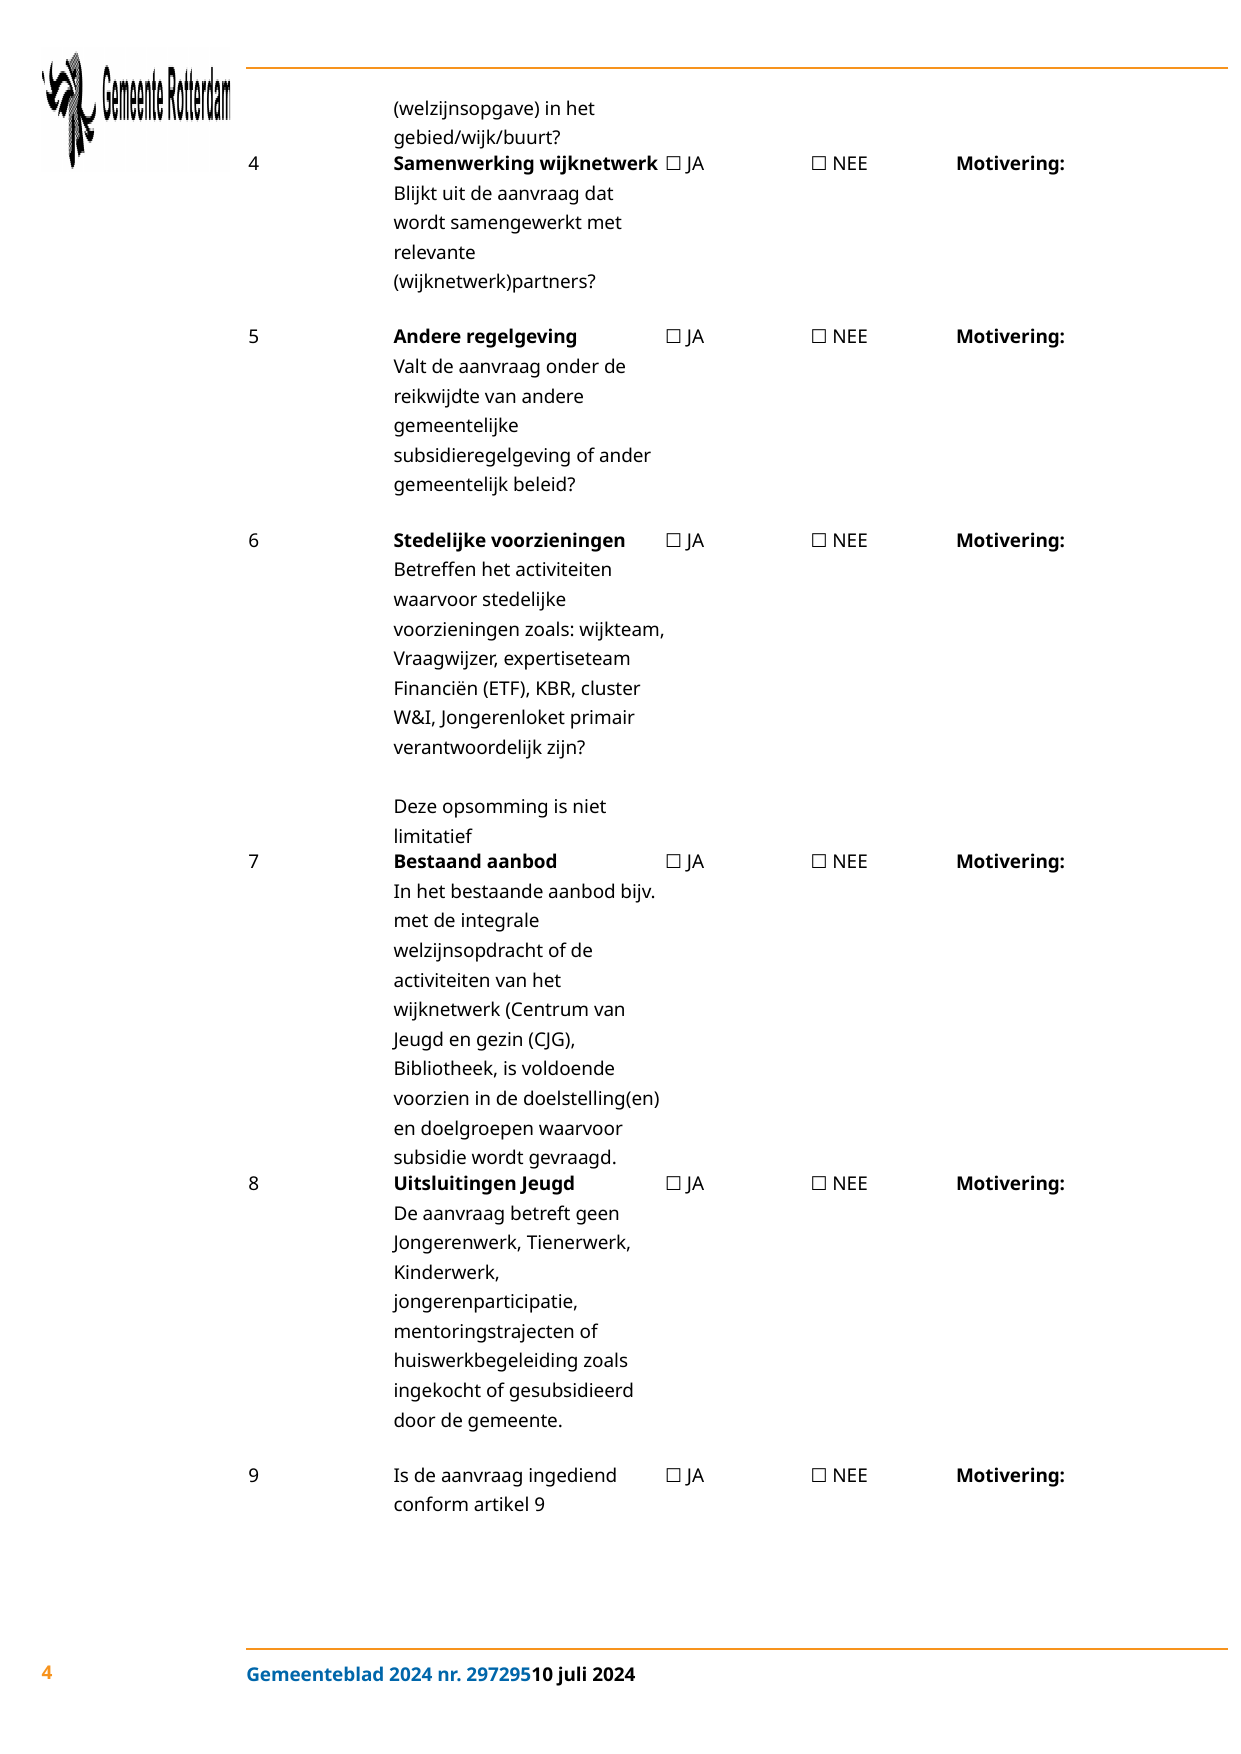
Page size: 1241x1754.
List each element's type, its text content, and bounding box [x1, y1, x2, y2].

table_cell Motivering: [956, 1170, 1152, 1462]
table_cell Motivering: [956, 849, 1152, 1170]
table_cell Samenwerking wijknetwerk Blijkt uit de aanvraag dat wordt samengewerkt met relevante (wijknetwerk)partners? [393, 150, 665, 324]
table_cell ☐ NEE [810, 1170, 956, 1462]
table_cell ☐ JA [665, 527, 810, 848]
table_cell Is de aanvraag ingediend conform artikel 9 [393, 1462, 665, 1517]
table_cell Bestaand aanbod In het bestaande aanbod bijv. met de integrale welzijnsopdracht of de activiteiten van het wijknetwerk (Centrum van Jeugd en gezin (CJG), Bibliotheek, is voldoende voorzien in de doelstelling(en) en doelgroepen waarvoor subsidie wordt gevraagd. [393, 849, 665, 1170]
table_cell ☐ JA [665, 150, 810, 324]
table_cell 9 [248, 1462, 393, 1517]
table_cell Motivering: [956, 527, 1152, 848]
table_cell ☐ JA [665, 1462, 810, 1517]
table_cell 6 [248, 527, 393, 848]
table_cell ☐ JA [665, 324, 810, 527]
table_cell 8 [248, 1170, 393, 1462]
table_cell 5 [248, 324, 393, 527]
table_cell [665, 95, 810, 150]
picture [41, 47, 231, 172]
table_cell 4 [248, 150, 393, 324]
table_cell ☐ NEE [810, 849, 956, 1170]
table_cell ☐ NEE [810, 150, 956, 324]
table_cell [810, 95, 956, 150]
table_cell Motivering: [956, 150, 1152, 324]
table_cell ☐ NEE [810, 324, 956, 527]
table_cell Andere regelgeving Valt de aanvraag onder de reikwijdte van andere gemeentelijke subsidieregelgeving of ander gemeentelijk beleid? [393, 324, 665, 527]
table_cell ☐ NEE [810, 1462, 956, 1517]
table_cell Motivering: [956, 324, 1152, 527]
table_cell Motivering: [956, 1462, 1152, 1517]
table_cell ☐ NEE [810, 527, 956, 848]
table_cell ☐ JA [665, 849, 810, 1170]
table_cell [956, 95, 1152, 150]
table_cell Uitsluitingen Jeugd De aanvraag betreft geen Jongerenwerk, Tienerwerk, Kinderwerk, jongerenparticipatie, mentoringstrajecten of huiswerkbegeleiding zoals ingekocht of gesubsidieerd door de gemeente. [393, 1170, 665, 1462]
table_cell (welzijnsopgave) in het gebied/wijk/buurt? [393, 95, 665, 150]
table_cell ☐ JA [665, 1170, 810, 1462]
table_cell [248, 95, 393, 150]
table_cell 7 [248, 849, 393, 1170]
table_cell Stedelijke voorzieningen Betreffen het activiteiten waarvoor stedelijke voorzieningen zoals: wijkteam, Vraagwijzer, expertiseteam Financiën (ETF), KBR, cluster W&I, Jongerenloket primair verantwoordelijk zijn? Deze opsomming is niet limitatief [393, 527, 665, 848]
